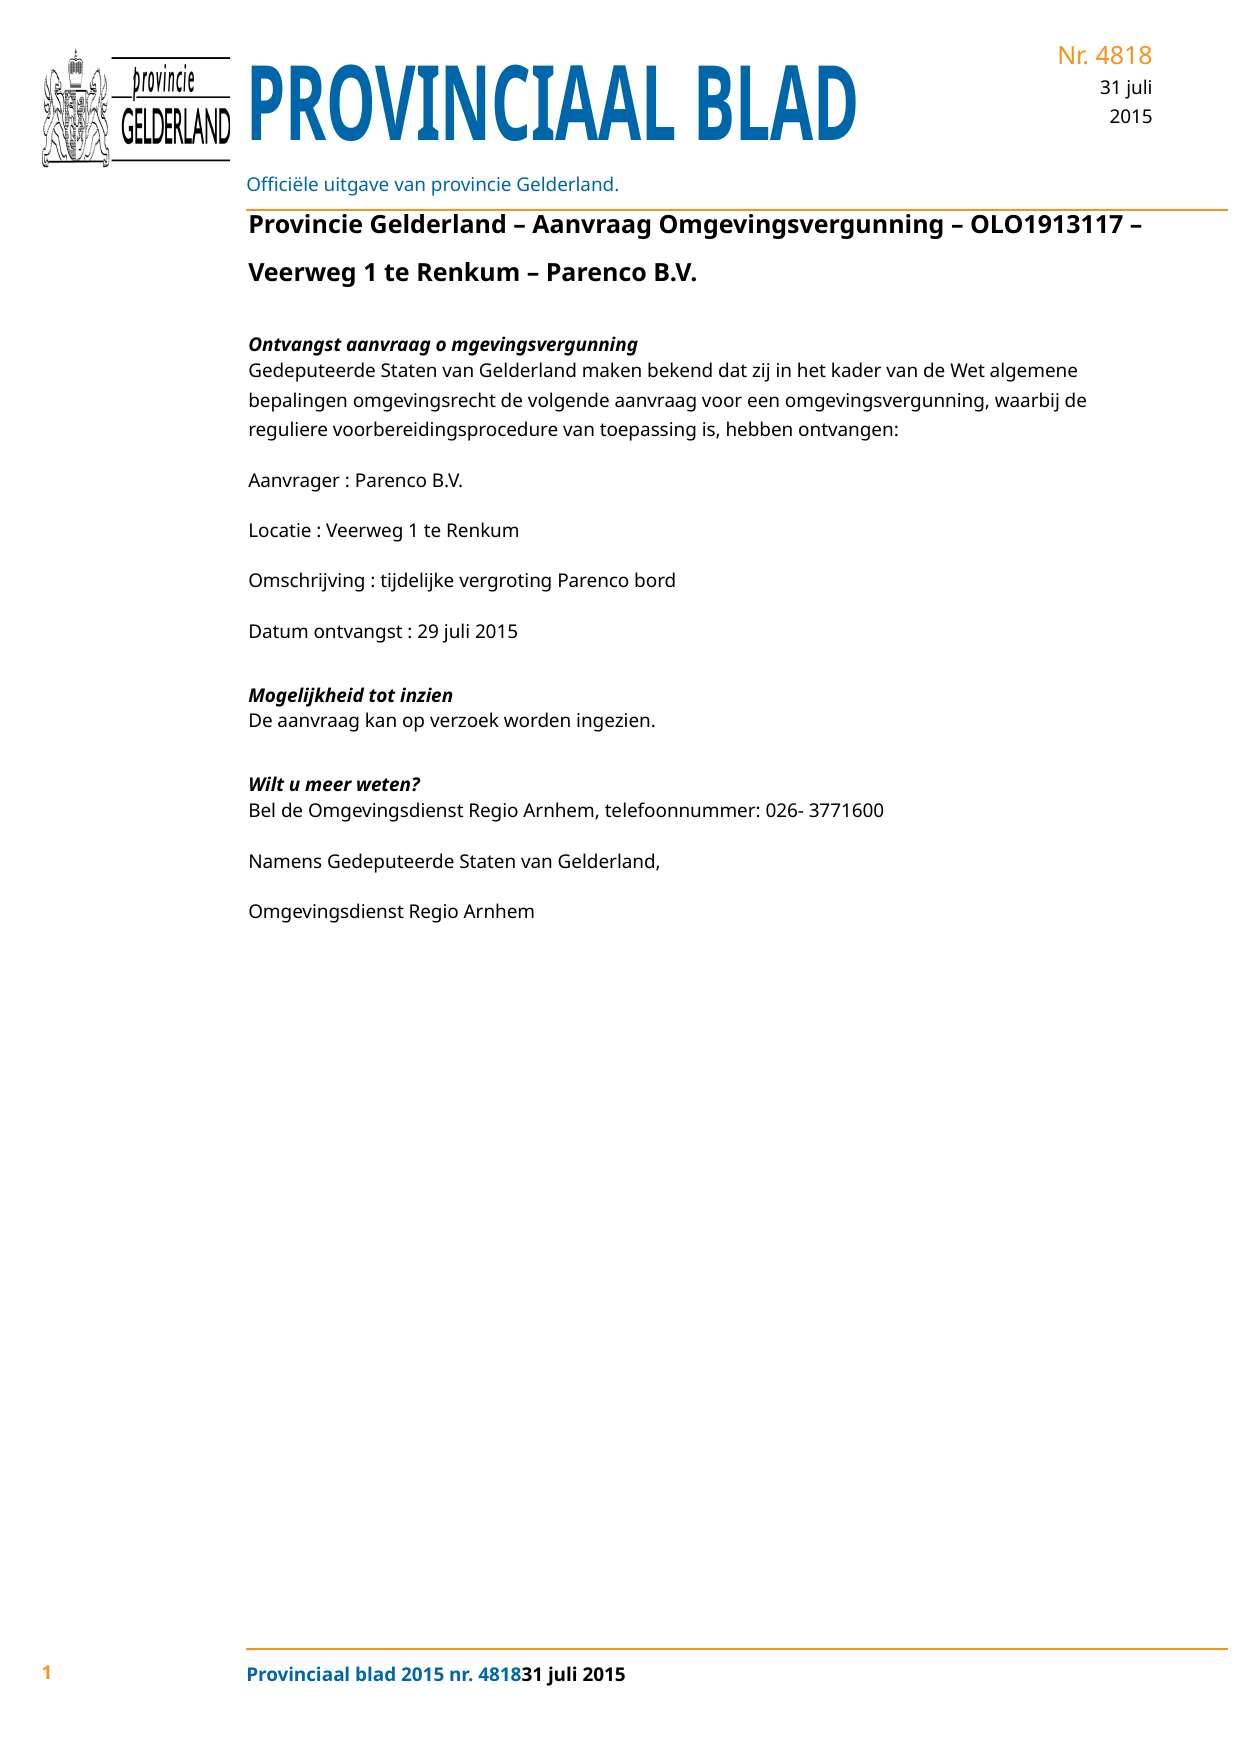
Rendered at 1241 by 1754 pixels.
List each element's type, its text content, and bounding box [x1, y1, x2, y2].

text Datum ontvangst : 29 juli 2015 [248, 618, 1152, 644]
text Ontvangst aanvraag o mgevingsvergunning [248, 331, 1152, 357]
text Namens Gedeputeerde Staten van Gelderland, [248, 848, 1152, 873]
text De aanvraag kan op verzoek worden ingezien. [248, 708, 1152, 733]
text Omgevingsdienst Regio Arnhem [248, 898, 1152, 924]
text Mogelijkheid tot inzien [248, 682, 1152, 708]
picture [41, 47, 231, 172]
text Bel de Omgevingsdienst Regio Arnhem, telefoonnummer: 026- 3771600 [248, 797, 1152, 823]
text Gedeputeerde Staten van Gelderland maken bekend dat zij in het kader van de Wet algemene bepalingen omgevingsrecht de volgende aanvraag voor een omgevingsvergunning, waarbij de reguliere voorbereidingsprocedure van toepassing is, hebben ontvangen: [248, 357, 1152, 442]
text Locatie : Veerweg 1 te Renkum [248, 517, 1152, 543]
text Wilt u meer weten? [248, 772, 1152, 797]
text Omschrijving : tijdelijke vergroting Parenco bord [248, 568, 1152, 593]
text Provincie Gelderland – Aanvraag Omgevingsvergunning – OLO1913117 – Veerweg 1 te Renkum – Parenco B.V. [248, 211, 1152, 288]
text Aanvrager : Parenco B.V. [248, 467, 1152, 492]
